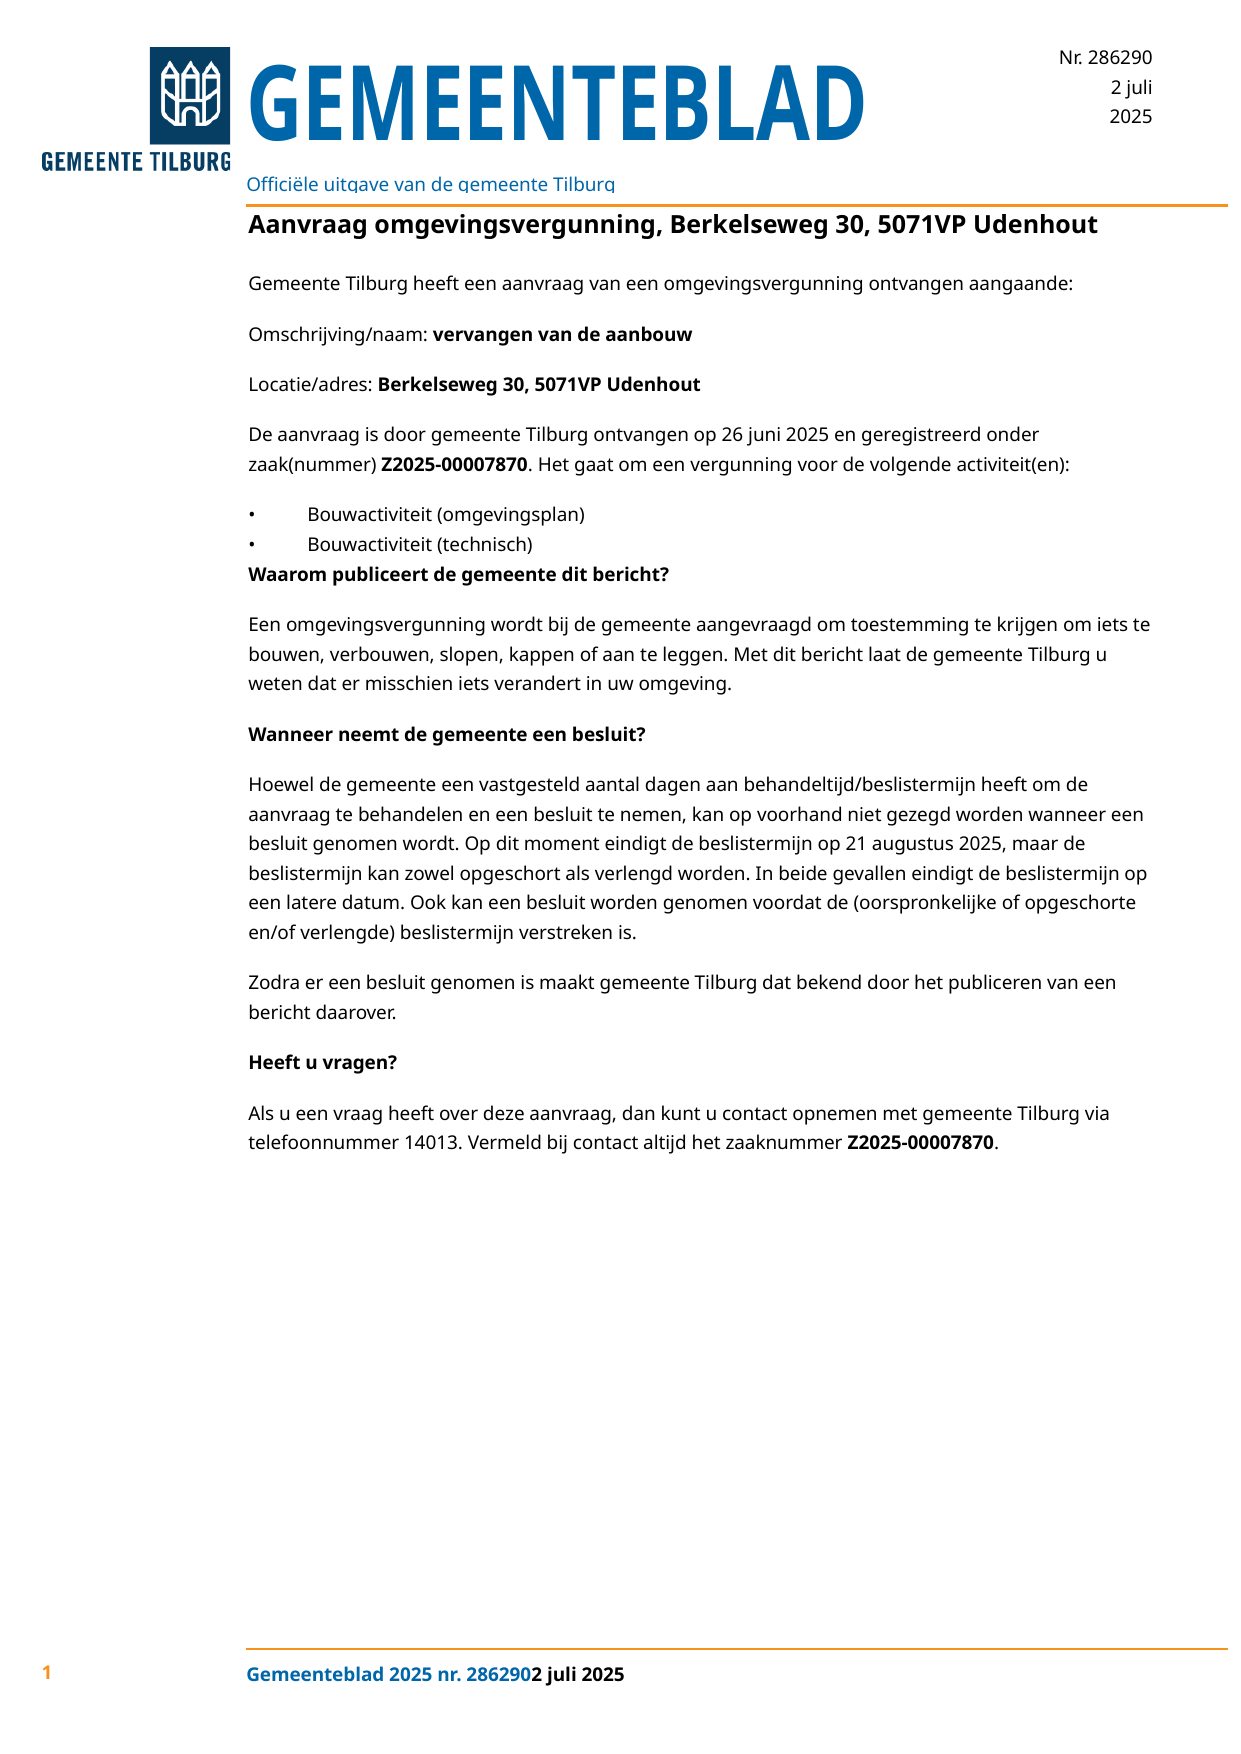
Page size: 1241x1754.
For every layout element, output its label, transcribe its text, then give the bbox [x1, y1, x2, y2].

text Aanvraag omgevingsvergunning, Berkelseweg 30, 5071VP Udenhout [248, 207, 1152, 241]
text De aanvraag is door gemeente Tilburg ontvangen op 26 juni 2025 en geregistreerd onder zaak(nummer) Z2025-00007870. Het gaat om een vergunning voor de volgende activiteit(en): [248, 422, 1152, 477]
list Bouwactiviteit (omgevingsplan) [248, 502, 1152, 527]
text Heeft u vragen? [248, 1049, 1152, 1075]
text Locatie/adres: Berkelseweg 30, 5071VP Udenhout [248, 371, 1152, 397]
text Gemeente Tilburg heeft een aanvraag van een omgevingsvergunning ontvangen aangaande: [248, 270, 1152, 296]
text Hoewel de gemeente een vastgesteld aantal dagen aan behandeltijd/beslistermijn heeft om de aanvraag te behandelen en een besluit te nemen, kan op voorhand niet gezegd worden wanneer een besluit genomen wordt. Op dit moment eindigt de beslistermijn op 21 augustus 2025, maar de beslistermijn kan zowel opgeschort als verlengd worden. In beide gevallen eindigt de beslistermijn op een latere datum. Ook kan een besluit worden genomen voordat de (oorspronkelijke of opgeschorte en/of verlengde) beslistermijn verstreken is. [248, 771, 1152, 945]
text Wanneer neemt de gemeente een besluit? [248, 721, 1152, 746]
list Bouwactiviteit (technisch) [248, 531, 1152, 557]
text Een omgevingsvergunning wordt bij de gemeente aangevraagd om toestemming te krijgen om iets te bouwen, verbouwen, slopen, kappen of aan te leggen. Met dit bericht laat de gemeente Tilburg u weten dat er misschien iets verandert in uw omgeving. [248, 611, 1152, 696]
text Als u een vraag heeft over deze aanvraag, dan kunt u contact opnemen met gemeente Tilburg via telefoonnummer 14013. Vermeld bij contact altijd het zaaknummer Z2025-00007870. [248, 1100, 1152, 1155]
text Waarom publiceert de gemeente dit bericht? [248, 561, 1152, 586]
picture [41, 47, 231, 172]
text Omschrijving/naam: vervangen van de aanbouw [248, 321, 1152, 346]
text Zodra er een besluit genomen is maakt gemeente Tilburg dat bekend door het publiceren van een bericht daarover. [248, 969, 1152, 1025]
